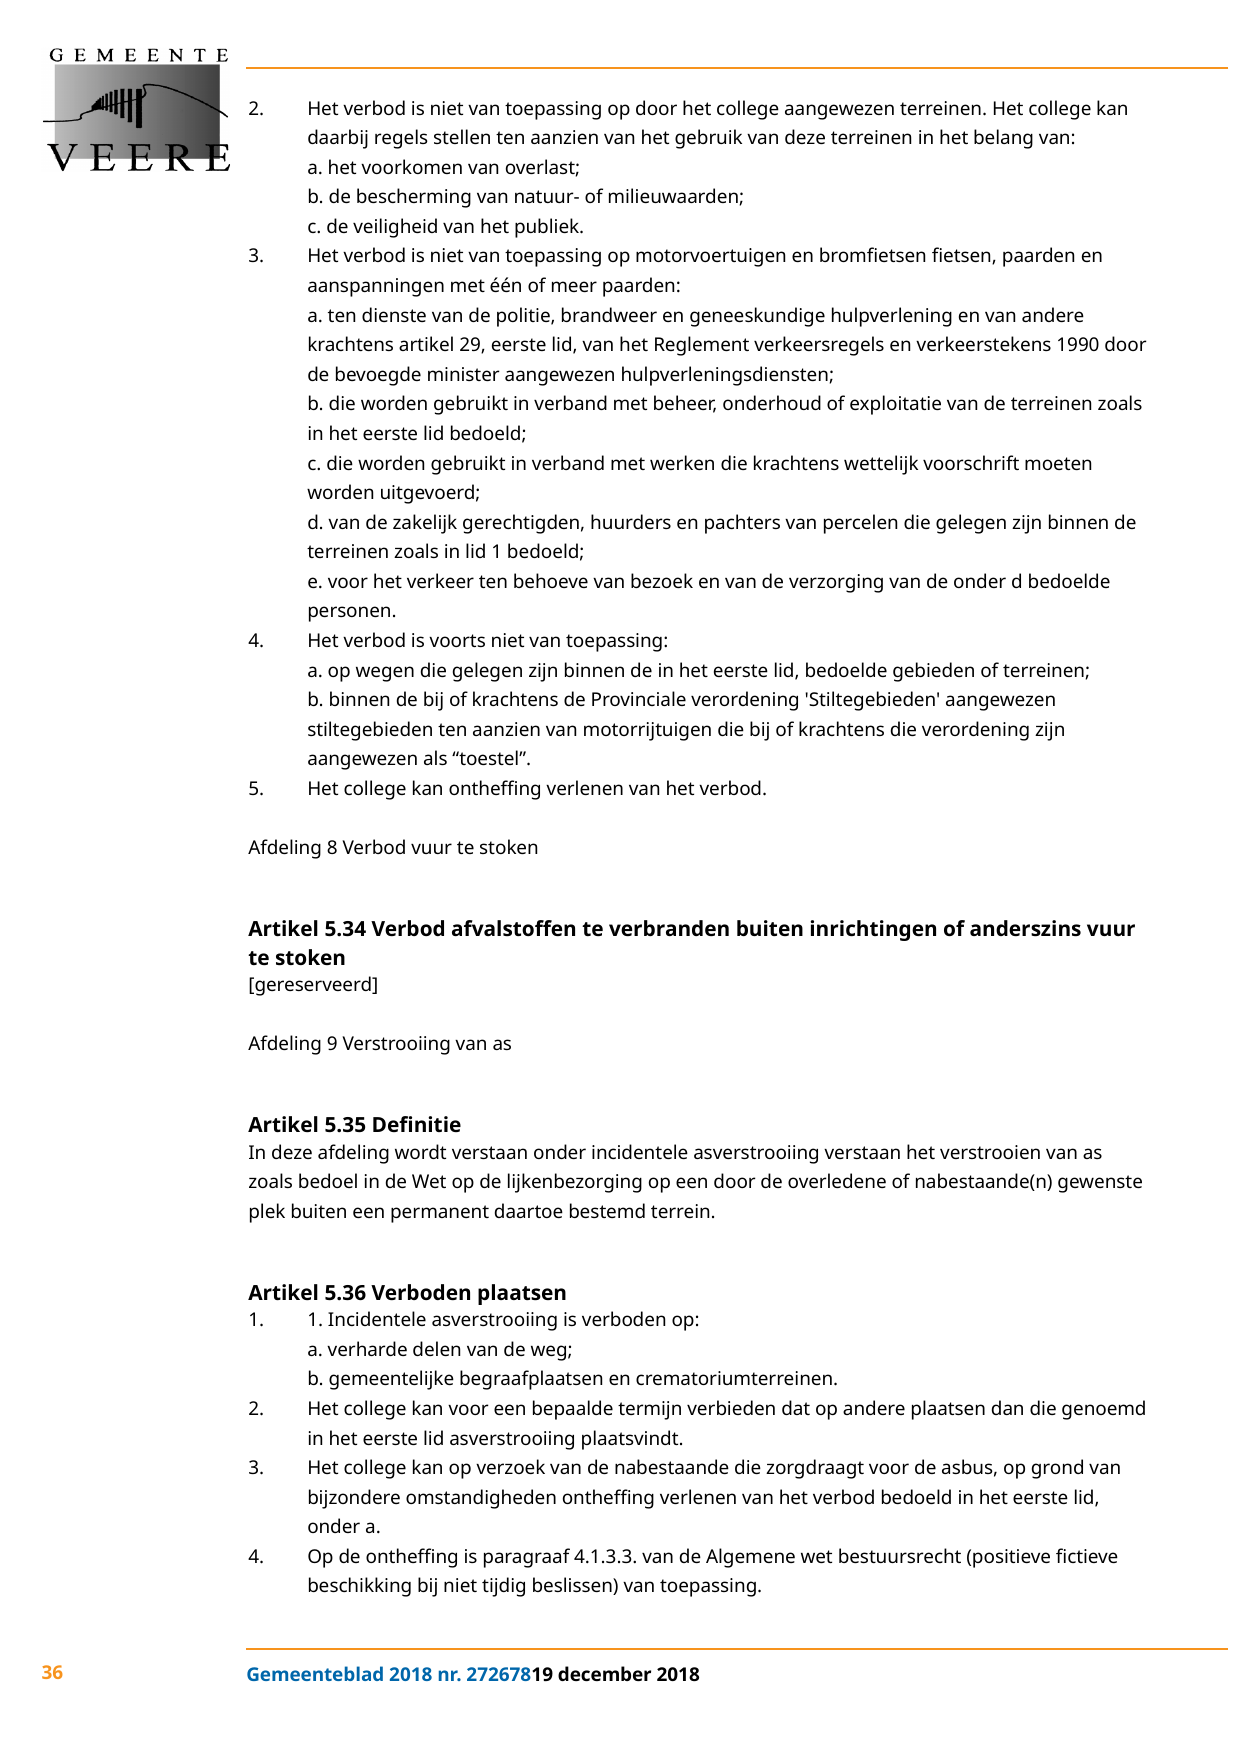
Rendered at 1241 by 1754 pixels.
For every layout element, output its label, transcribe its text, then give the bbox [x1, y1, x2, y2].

list Het college kan voor een bepaalde termijn verbieden dat op andere plaatsen dan die genoemd in het eerste lid asverstrooiing plaatsvindt. [248, 1395, 1152, 1451]
text Artikel 5.36 Verboden plaatsen [248, 1278, 1152, 1306]
list b. de bescherming van natuur- of milieuwaarden; [248, 183, 1152, 209]
list b. binnen de bij of krachtens de Provinciale verordening 'Stiltegebieden' aangewezen stiltegebieden ten aanzien van motorrijtuigen die bij of krachtens die verordening zijn aangewezen als “toestel”. [248, 686, 1152, 771]
list a. het voorkomen van overlast; [248, 154, 1152, 180]
list Het college kan ontheffing verlenen van het verbod. [248, 775, 1152, 801]
list e. voor het verkeer ten behoeve van bezoek en van de verzorging van de onder d bedoelde personen. [248, 568, 1152, 623]
list c. de veiligheid van het publiek. [248, 213, 1152, 239]
list a. verharde delen van de weg; [248, 1336, 1152, 1362]
list a. ten dienste van de politie, brandweer en geneeskundige hulpverlening en van andere krachtens artikel 29, eerste lid, van het Reglement verkeersregels en verkeerstekens 1990 door de bevoegde minister aangewezen hulpverleningsdiensten; [248, 302, 1152, 387]
text Artikel 5.35 Definitie [248, 1110, 1152, 1139]
list Het verbod is voorts niet van toepassing: [248, 627, 1152, 653]
list d. van de zakelijk gerechtigden, huurders en pachters van percelen die gelegen zijn binnen de terreinen zoals in lid 1 bedoeld; [248, 509, 1152, 564]
list Het college kan op verzoek van de nabestaande die zorgdraagt voor de asbus, op grond van bijzondere omstandigheden ontheffing verlenen van het verbod bedoeld in het eerste lid, onder a. [248, 1454, 1152, 1539]
list Het verbod is niet van toepassing op door het college aangewezen terreinen. Het college kan daarbij regels stellen ten aanzien van het gebruik van deze terreinen in het belang van: [248, 95, 1152, 150]
list a. op wegen die gelegen zijn binnen de in het eerste lid, bedoelde gebieden of terreinen; [248, 657, 1152, 683]
text Afdeling 8 Verbod vuur te stoken [248, 834, 1152, 860]
text [gereserveerd] [248, 971, 1152, 997]
picture [41, 47, 231, 172]
text Afdeling 9 Verstrooiing van as [248, 1030, 1152, 1056]
list c. die worden gebruikt in verband met werken die krachtens wettelijk voorschrift moeten worden uitgevoerd; [248, 450, 1152, 505]
text Artikel 5.34 Verbod afvalstoffen te verbranden buiten inrichtingen of anderszins vuur te stoken [248, 914, 1152, 971]
list b. die worden gebruikt in verband met beheer, onderhoud of exploitatie van de terreinen zoals in het eerste lid bedoeld; [248, 391, 1152, 446]
list b. gemeentelijke begraafplaatsen en crematoriumterreinen. [248, 1366, 1152, 1391]
list Het verbod is niet van toepassing op motorvoertuigen en bromfietsen fietsen, paarden en aanspanningen met één of meer paarden: [248, 243, 1152, 298]
list 1. Incidentele asverstrooiing is verboden op: [248, 1306, 1152, 1332]
list Op de ontheffing is paragraaf 4.1.3.3. van de Algemene wet bestuursrecht (positieve fictieve beschikking bij niet tijdig beslissen) van toepassing. [248, 1543, 1152, 1598]
text In deze afdeling wordt verstaan onder incidentele asverstrooiing verstaan het verstrooien van as zoals bedoel in de Wet op de lijkenbezorging op een door de overledene of nabestaande(n) gewenste plek buiten een permanent daartoe bestemd terrein. [248, 1139, 1152, 1224]
